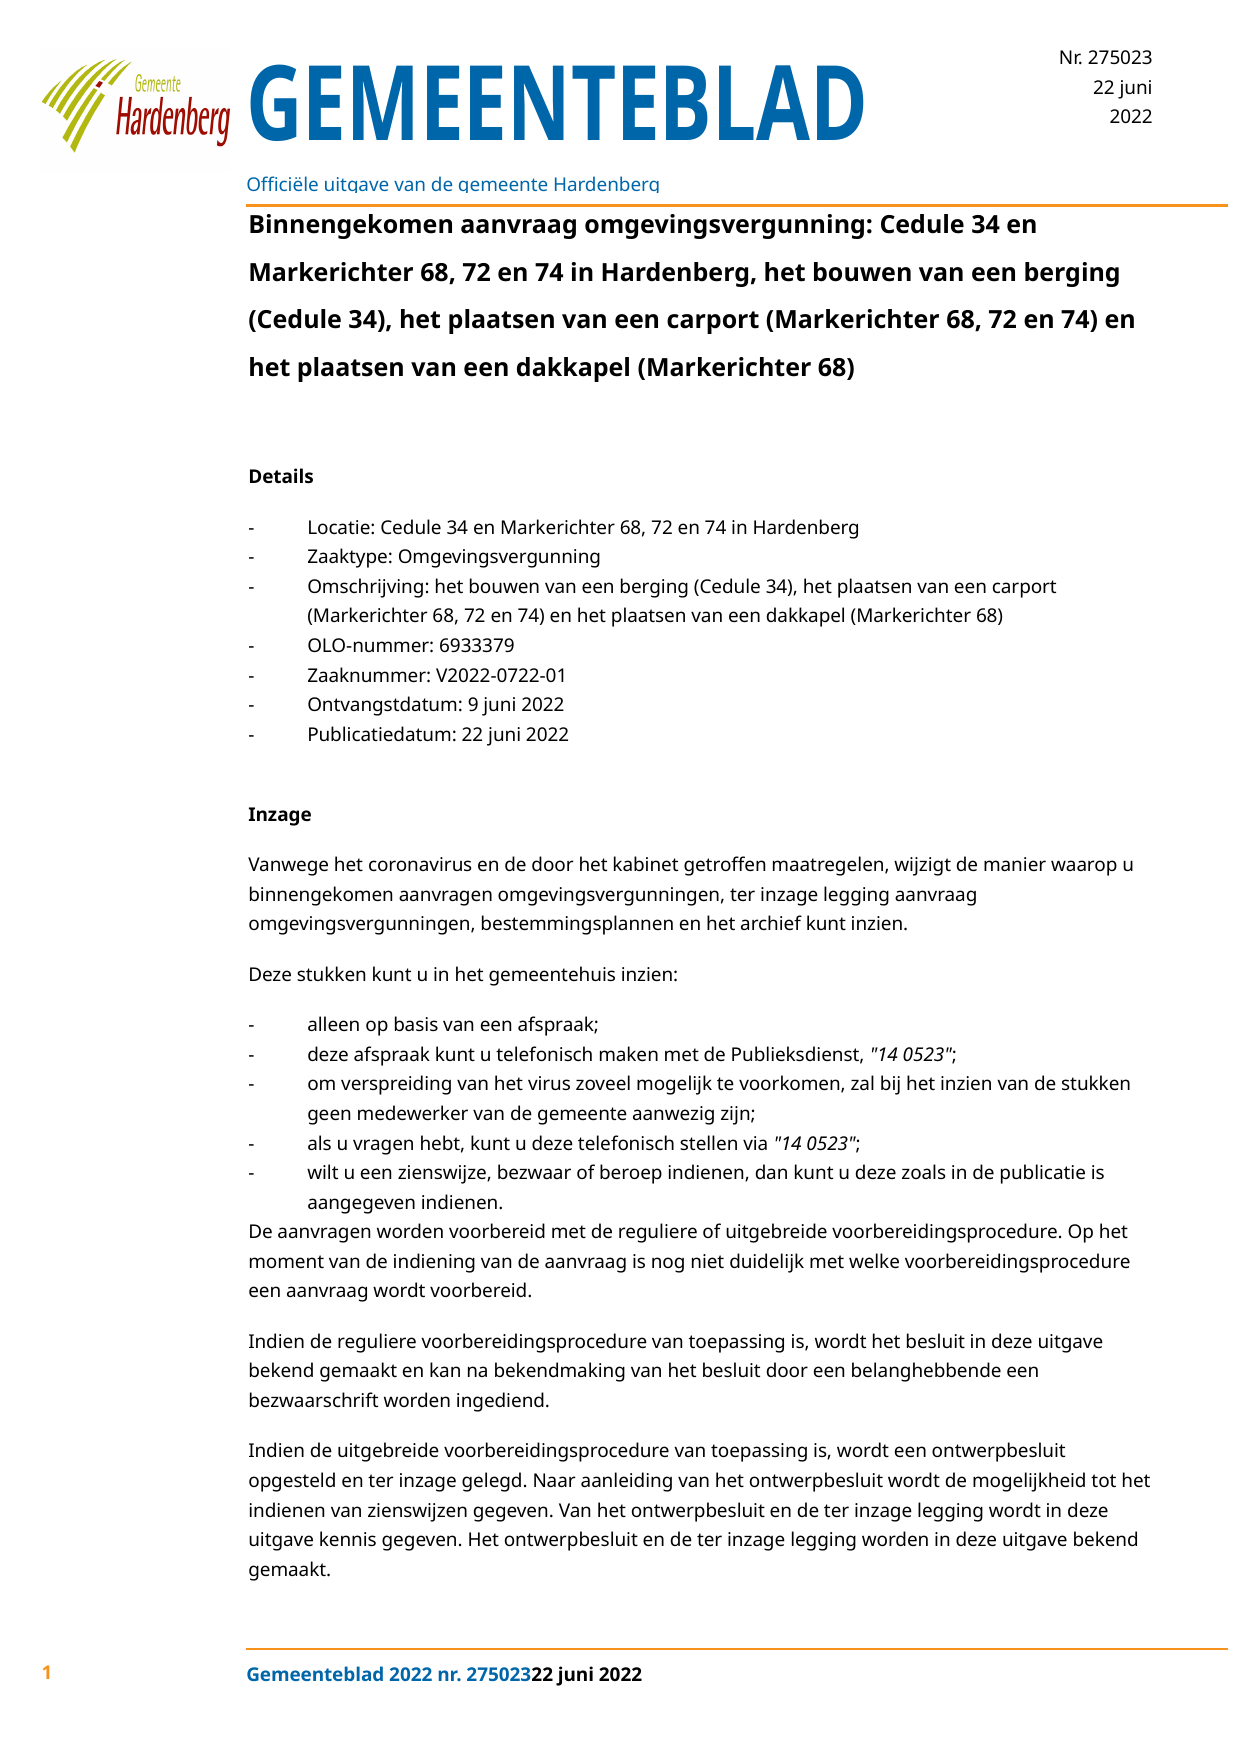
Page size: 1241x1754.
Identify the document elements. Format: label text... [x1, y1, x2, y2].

text Indien de reguliere voorbereidingsprocedure van toepassing is, wordt het besluit in deze uitgave bekend gemaakt en kan na bekendmaking van het besluit door een belanghebbende een bezwaarschrift worden ingediend. [248, 1328, 1152, 1413]
list Omschrijving: het bouwen van een berging (Cedule 34), het plaatsen van een carport (Markerichter 68, 72 en 74) en het plaatsen van een dakkapel (Markerichter 68) [248, 573, 1152, 628]
text Deze stukken kunt u in het gemeentehuis inzien: [248, 961, 1152, 987]
list Locatie: Cedule 34 en Markerichter 68, 72 en 74 in Hardenberg [248, 514, 1152, 540]
list om verspreiding van het virus zoveel mogelijk te voorkomen, zal bij het inzien van de stukken geen medewerker van de gemeente aanwezig zijn; [248, 1071, 1152, 1126]
text Details [248, 463, 1152, 489]
picture [41, 47, 231, 172]
text Indien de uitgebreide voorbereidingsprocedure van toepassing is, wordt een ontwerpbesluit opgesteld en ter inzage gelegd. Naar aanleiding van het ontwerpbesluit wordt de mogelijkheid tot het indienen van zienswijzen gegeven. Van het ontwerpbesluit en de ter inzage legging wordt in deze uitgave kennis gegeven. Het ontwerpbesluit en de ter inzage legging worden in deze uitgave bekend gemaakt. [248, 1438, 1152, 1582]
list Zaaknummer: V2022-0722-01 [248, 662, 1152, 688]
list OLO-nummer: 6933379 [248, 632, 1152, 658]
list Ontvangstdatum: 9 juni 2022 [248, 691, 1152, 717]
list wilt u een zienswijze, bezwaar of beroep indienen, dan kunt u deze zoals in de publicatie is aangegeven indienen. [248, 1159, 1152, 1215]
text Binnengekomen aanvraag omgevingsvergunning: Cedule 34 en Markerichter 68, 72 en 74 in Hardenberg, het bouwen van een berging (Cedule 34), het plaatsen van een carport (Markerichter 68, 72 en 74) en het plaatsen van een dakkapel (Markerichter 68) [248, 207, 1152, 384]
list alleen op basis van een afspraak; [248, 1011, 1152, 1037]
list Publicatiedatum: 22 juni 2022 [248, 721, 1152, 747]
text De aanvragen worden voorbereid met de reguliere of uitgebreide voorbereidingsprocedure. Op het moment van de indiening van de aanvraag is nog niet duidelijk met welke voorbereidingsprocedure een aanvraag wordt voorbereid. [248, 1218, 1152, 1303]
text Inzage [248, 801, 1152, 827]
list als u vragen hebt, kunt u deze telefonisch stellen via "14 0523"; [248, 1130, 1152, 1156]
text Vanwege het coronavirus en de door het kabinet getroffen maatregelen, wijzigt de manier waarop u binnengekomen aanvragen omgevingsvergunningen, ter inzage legging aanvraag omgevingsvergunningen, bestemmingsplannen en het archief kunt inzien. [248, 851, 1152, 936]
list deze afspraak kunt u telefonisch maken met de Publieksdienst, "14 0523"; [248, 1041, 1152, 1067]
list Zaaktype: Omgevingsvergunning [248, 543, 1152, 569]
